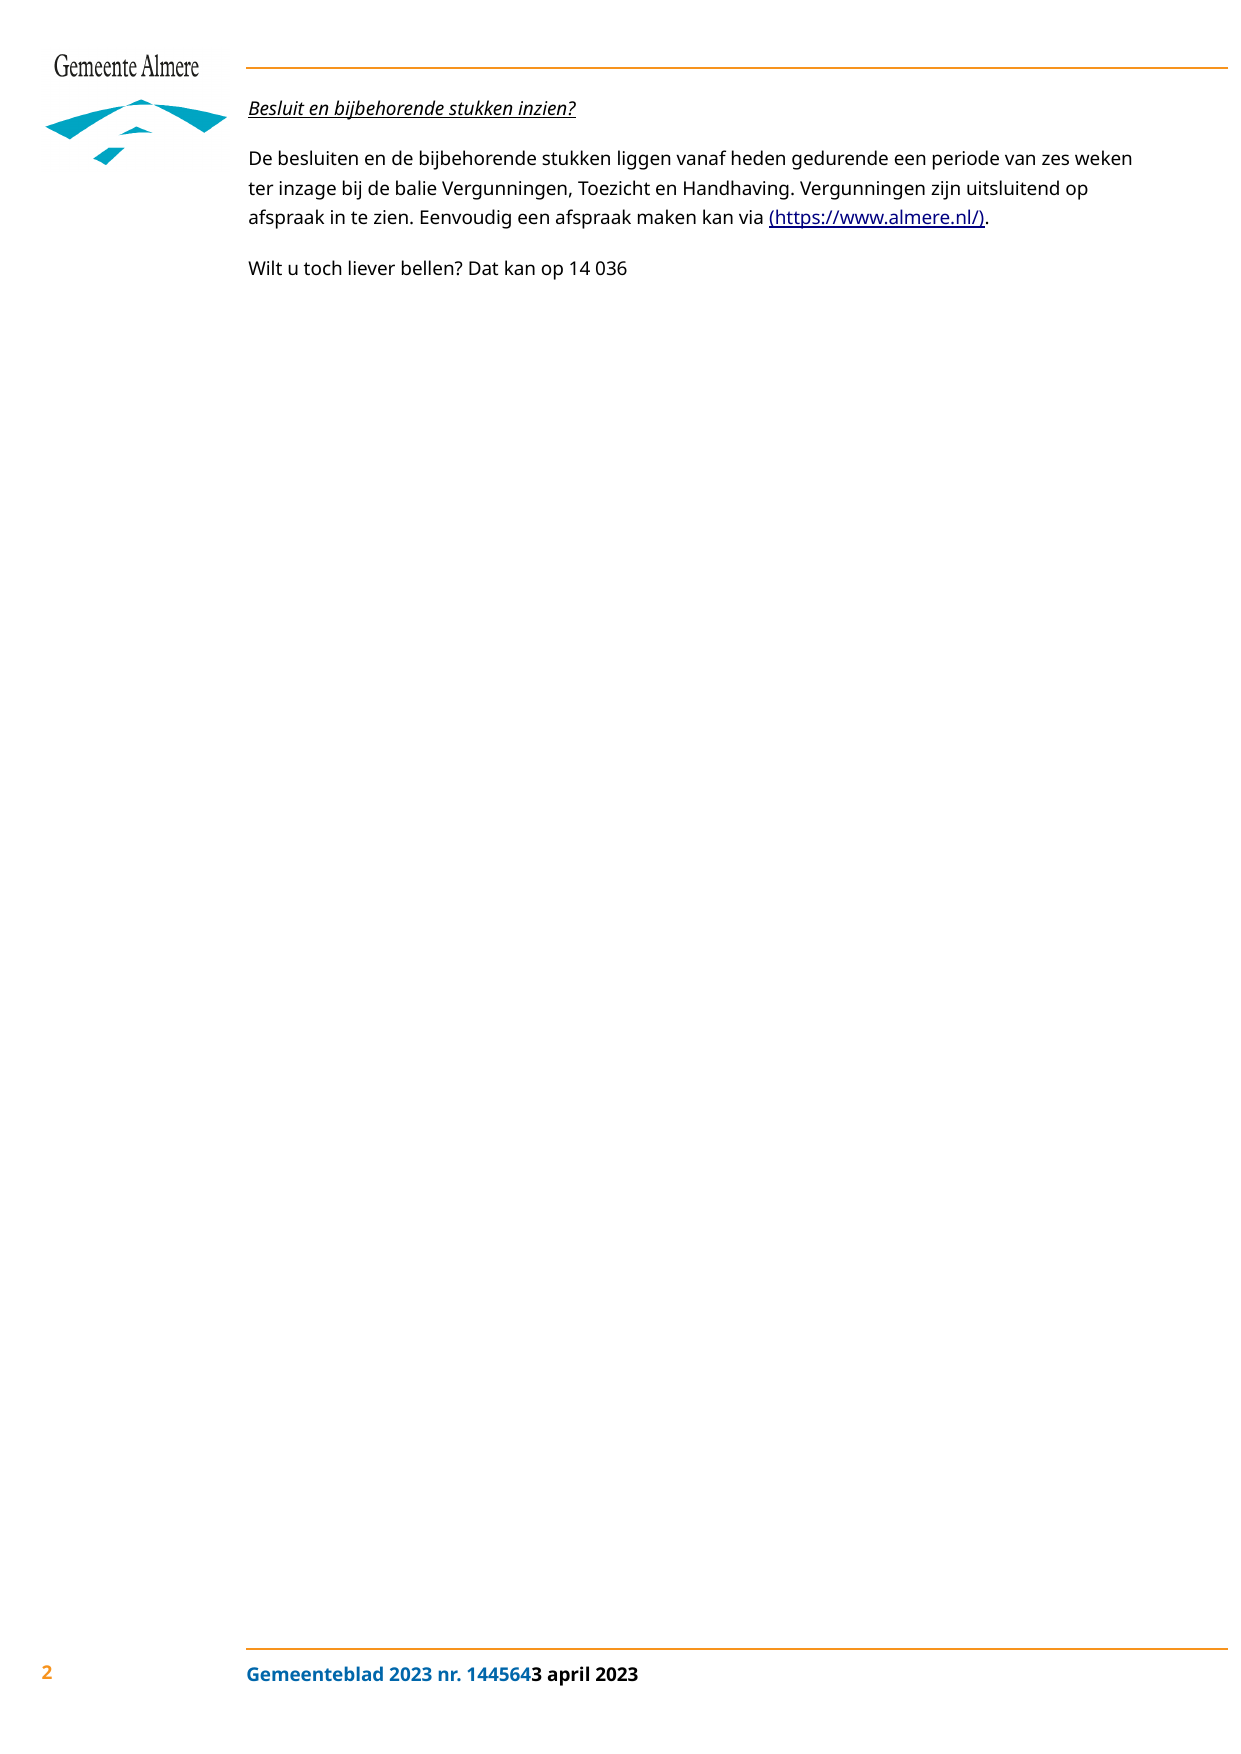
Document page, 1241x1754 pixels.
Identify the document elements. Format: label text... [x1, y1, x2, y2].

text Wilt u toch liever bellen? Dat kan op 14 036 [248, 255, 1152, 281]
text Besluit en bijbehorende stukken inzien? [248, 95, 1152, 121]
text De besluiten en de bijbehorende stukken liggen vanaf heden gedurende een periode van zes weken ter inzage bij de balie Vergunningen, Toezicht en Handhaving. Vergunningen zijn uitsluitend op afspraak in te zien. Eenvoudig een afspraak maken kan via (https://www.almere.nl/). [248, 145, 1152, 230]
picture [41, 47, 231, 172]
